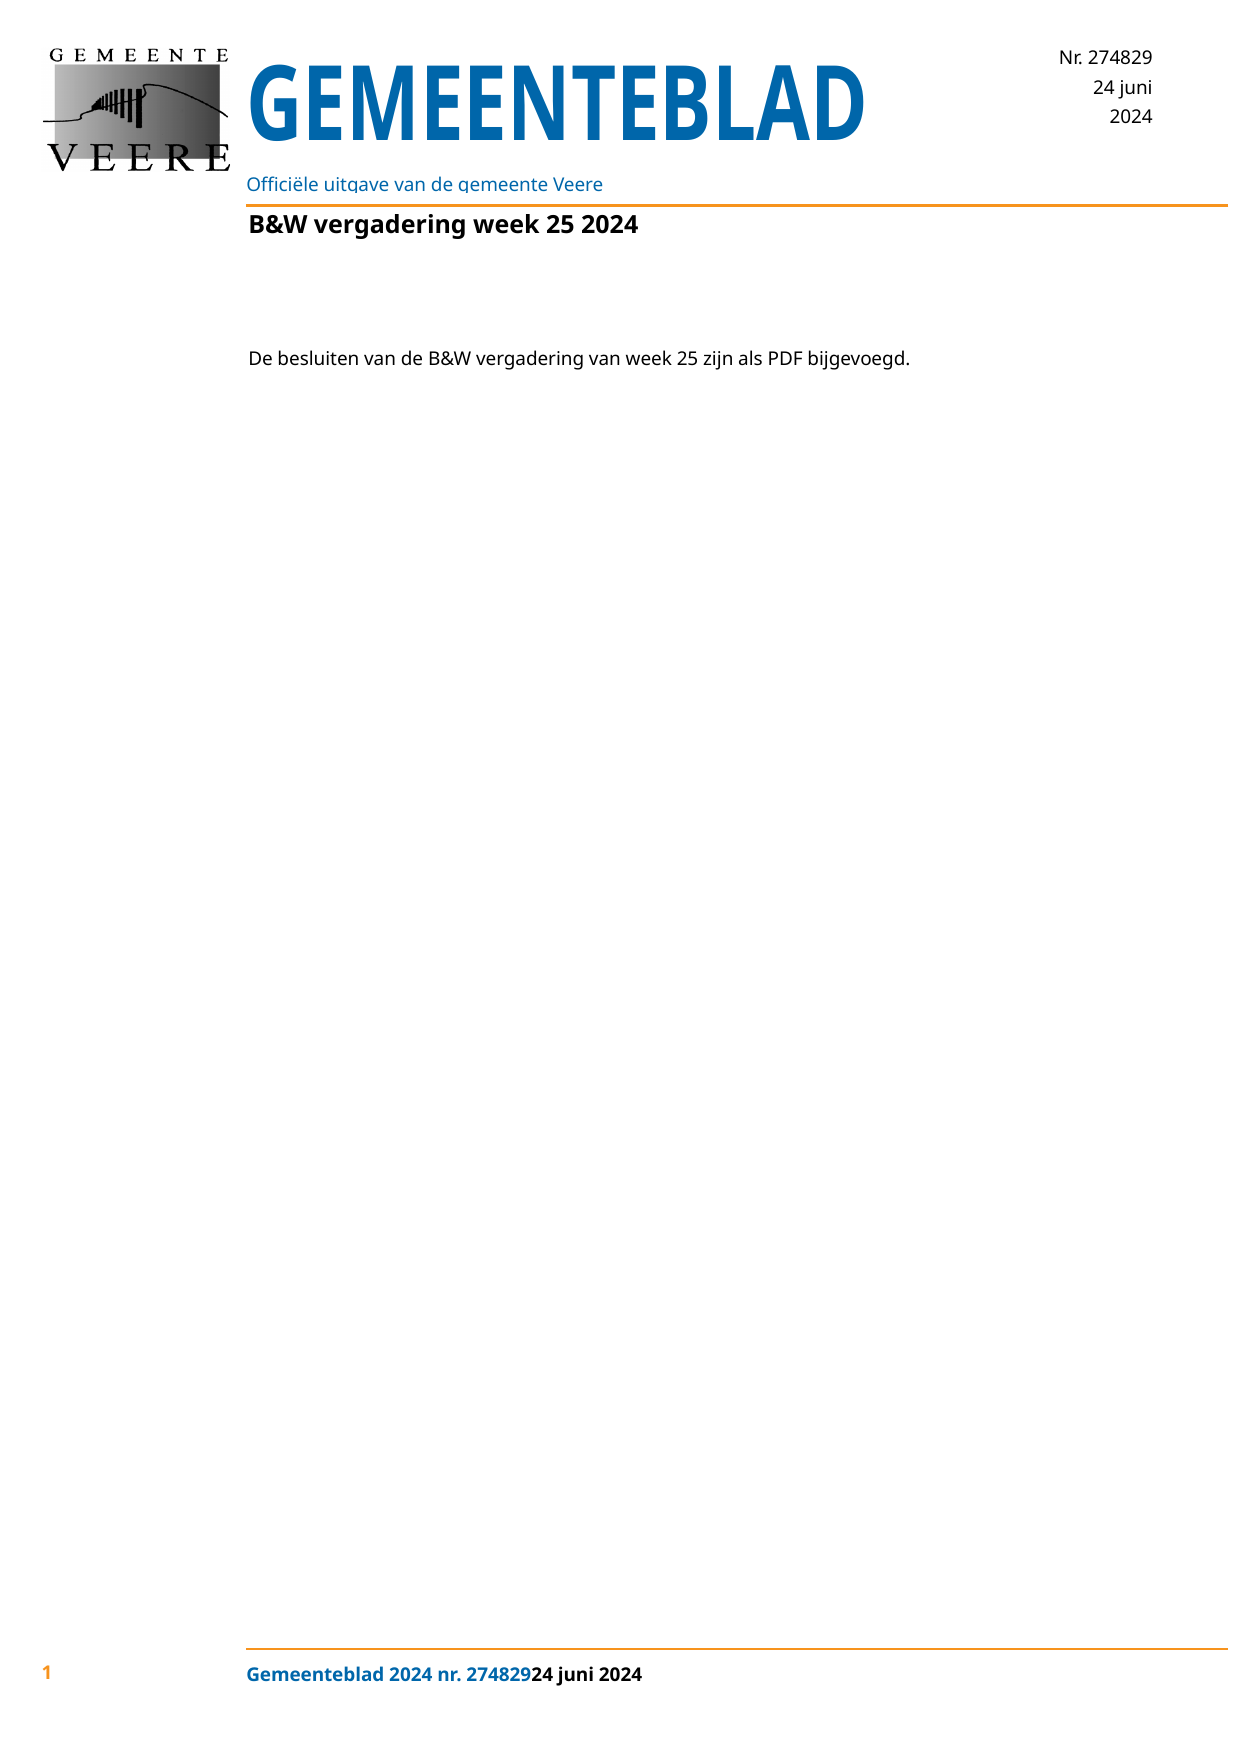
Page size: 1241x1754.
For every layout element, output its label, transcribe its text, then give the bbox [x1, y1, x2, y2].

picture [41, 47, 231, 172]
text De besluiten van de B&W vergadering van week 25 zijn als PDF bijgevoegd. [248, 345, 1152, 371]
text B&W vergadering week 25 2024 [248, 207, 1152, 241]
